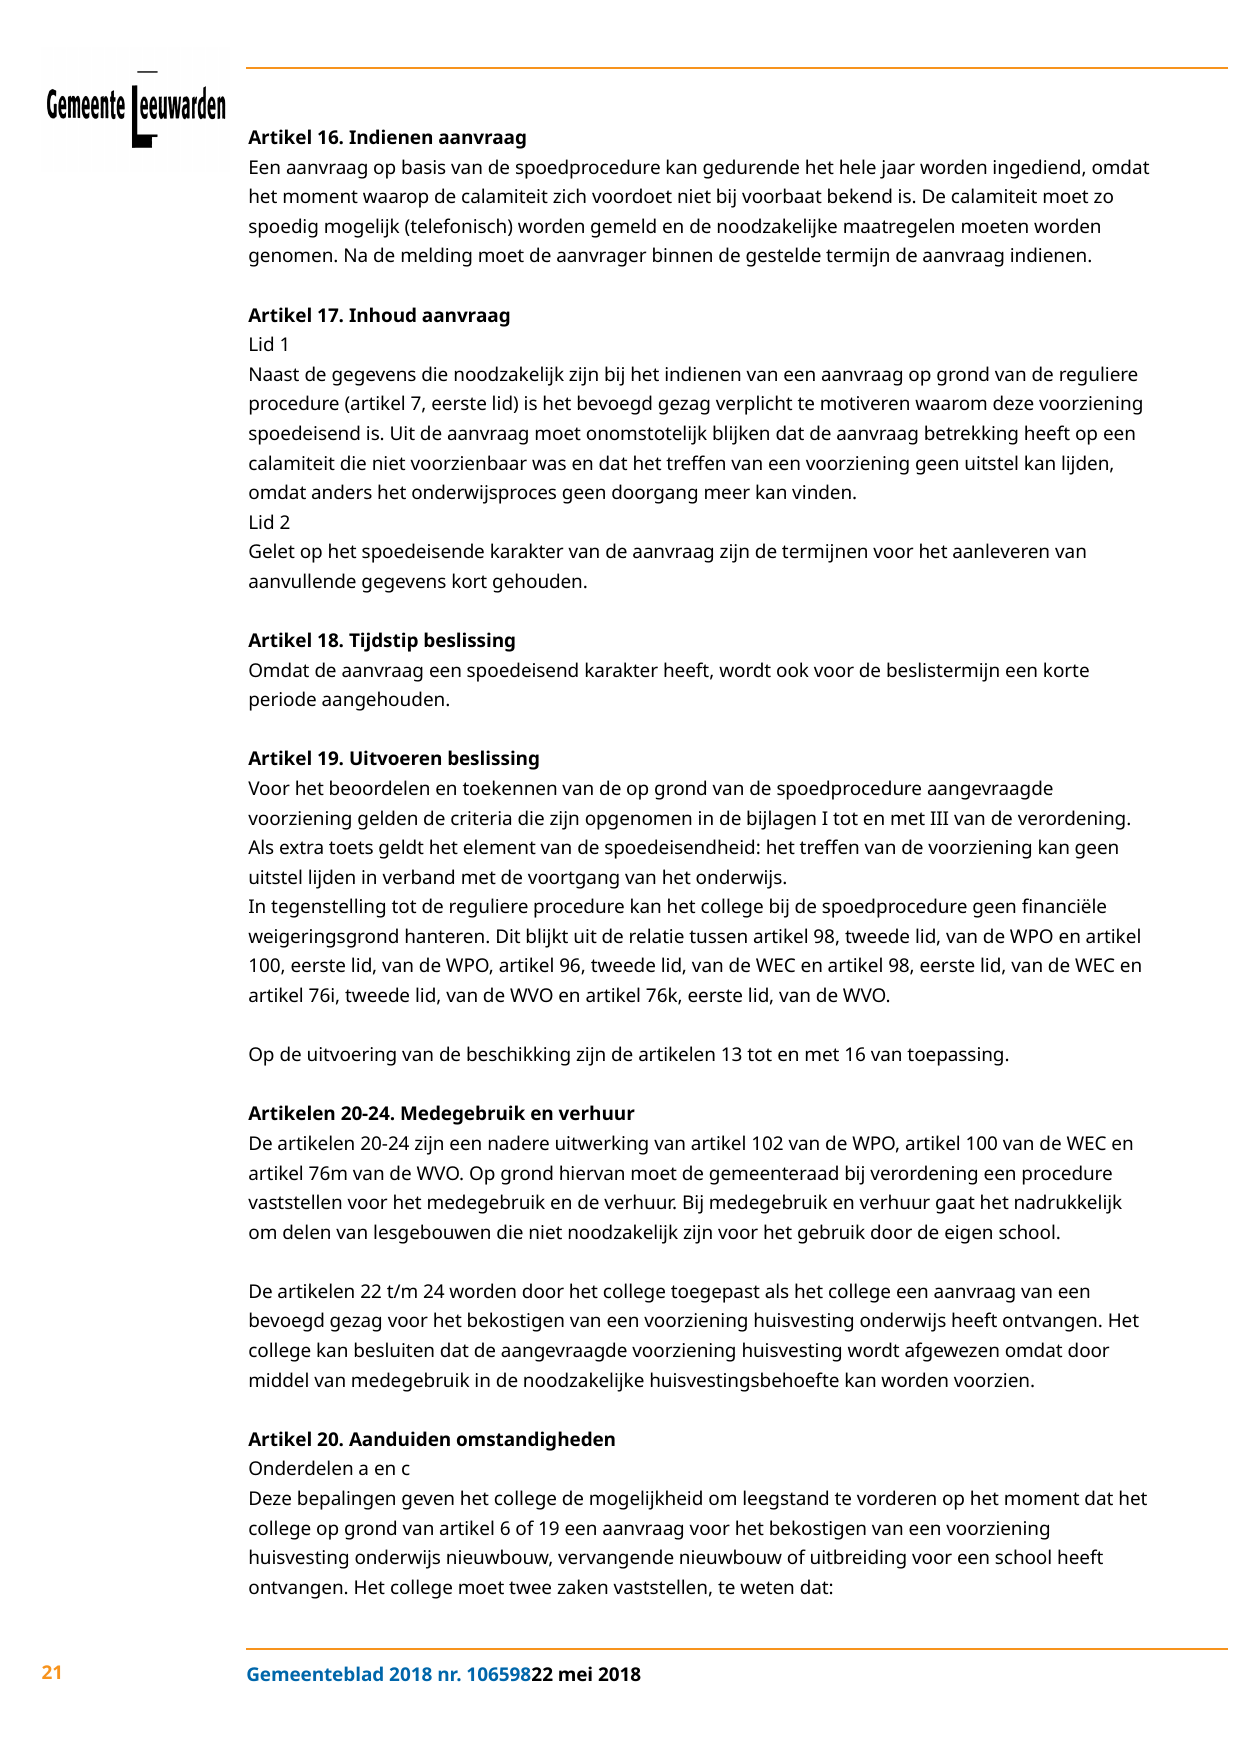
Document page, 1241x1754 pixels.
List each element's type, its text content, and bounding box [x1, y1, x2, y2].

text Artikel 17. Inhoud aanvraag [248, 302, 1152, 328]
text Naast de gegevens die noodzakelijk zijn bij het indienen van een aanvraag op grond van de reguliere procedure (artikel 7, eerste lid) is het bevoegd gezag verplicht te motiveren waarom deze voorziening spoedeisend is. Uit de aanvraag moet onomstotelijk blijken dat de aanvraag betrekking heeft op een calamiteit die niet voorzienbaar was en dat het treffen van een voorziening geen uitstel kan lijden, omdat anders het onderwijsproces geen doorgang meer kan vinden. [248, 361, 1152, 505]
text Gelet op het spoedeisende karakter van de aanvraag zijn de termijnen voor het aanleveren van aanvullende gegevens kort gehouden. [248, 538, 1152, 594]
text Omdat de aanvraag een spoedeisend karakter heeft, wordt ook voor de beslistermijn een korte periode aangehouden. [248, 657, 1152, 712]
text In tegenstelling tot de reguliere procedure kan het college bij de spoedprocedure geen financiële weigeringsgrond hanteren. Dit blijkt uit de relatie tussen artikel 98, tweede lid, van de WPO en artikel 100, eerste lid, van de WPO, artikel 96, tweede lid, van de WEC en artikel 98, eerste lid, van de WEC en artikel 76i, tweede lid, van de WVO en artikel 76k, eerste lid, van de WVO. [248, 893, 1152, 1008]
text Artikel 18. Tijdstip beslissing [248, 627, 1152, 653]
text Artikel 19. Uitvoeren beslissing [248, 746, 1152, 771]
picture [41, 47, 231, 172]
text Deze bepalingen geven het college de mogelijkheid om leegstand te vorderen op het moment dat het college op grond van artikel 6 of 19 een aanvraag voor het bekostigen van een voorziening huisvesting onderwijs nieuwbouw, vervangende nieuwbouw of uitbreiding voor een school heeft ontvangen. Het college moet twee zaken vaststellen, te weten dat: [248, 1485, 1152, 1600]
text De artikelen 22 t/m 24 worden door het college toegepast als het college een aanvraag van een bevoegd gezag voor het bekostigen van een voorziening huisvesting onderwijs heeft ontvangen. Het college kan besluiten dat de aangevraagde voorziening huisvesting wordt afgewezen omdat door middel van medegebruik in de noodzakelijke huisvestingsbehoefte kan worden voorzien. [248, 1278, 1152, 1393]
text De artikelen 20-24 zijn een nadere uitwerking van artikel 102 van de WPO, artikel 100 van de WEC en artikel 76m van de WVO. Op grond hiervan moet de gemeenteraad bij verordening een procedure vaststellen voor het medegebruik en de verhuur. Bij medegebruik en verhuur gaat het nadrukkelijk om delen van lesgebouwen die niet noodzakelijk zijn voor het gebruik door de eigen school. [248, 1130, 1152, 1245]
text Lid 2 [248, 509, 1152, 535]
text Voor het beoordelen en toekennen van de op grond van de spoedprocedure aangevraagde voorziening gelden de criteria die zijn opgenomen in de bijlagen I tot en met III van de verordening. Als extra toets geldt het element van de spoedeisendheid: het treffen van de voorziening kan geen uitstel lijden in verband met de voortgang van het onderwijs. [248, 775, 1152, 890]
text Artikelen 20-24. Medegebruik en verhuur [248, 1101, 1152, 1126]
text Onderdelen a en c [248, 1456, 1152, 1481]
text Lid 1 [248, 331, 1152, 357]
text Op de uitvoering van de beschikking zijn de artikelen 13 tot en met 16 van toepassing. [248, 1041, 1152, 1067]
text Een aanvraag op basis van de spoedprocedure kan gedurende het hele jaar worden ingediend, omdat het moment waarop de calamiteit zich voordoet niet bij voorbaat bekend is. De calamiteit moet zo spoedig mogelijk (telefonisch) worden gemeld en de noodzakelijke maatregelen moeten worden genomen. Na de melding moet de aanvrager binnen de gestelde termijn de aanvraag indienen. [248, 154, 1152, 268]
text Artikel 20. Aanduiden omstandigheden [248, 1426, 1152, 1452]
text Artikel 16. Indienen aanvraag [248, 124, 1152, 150]
